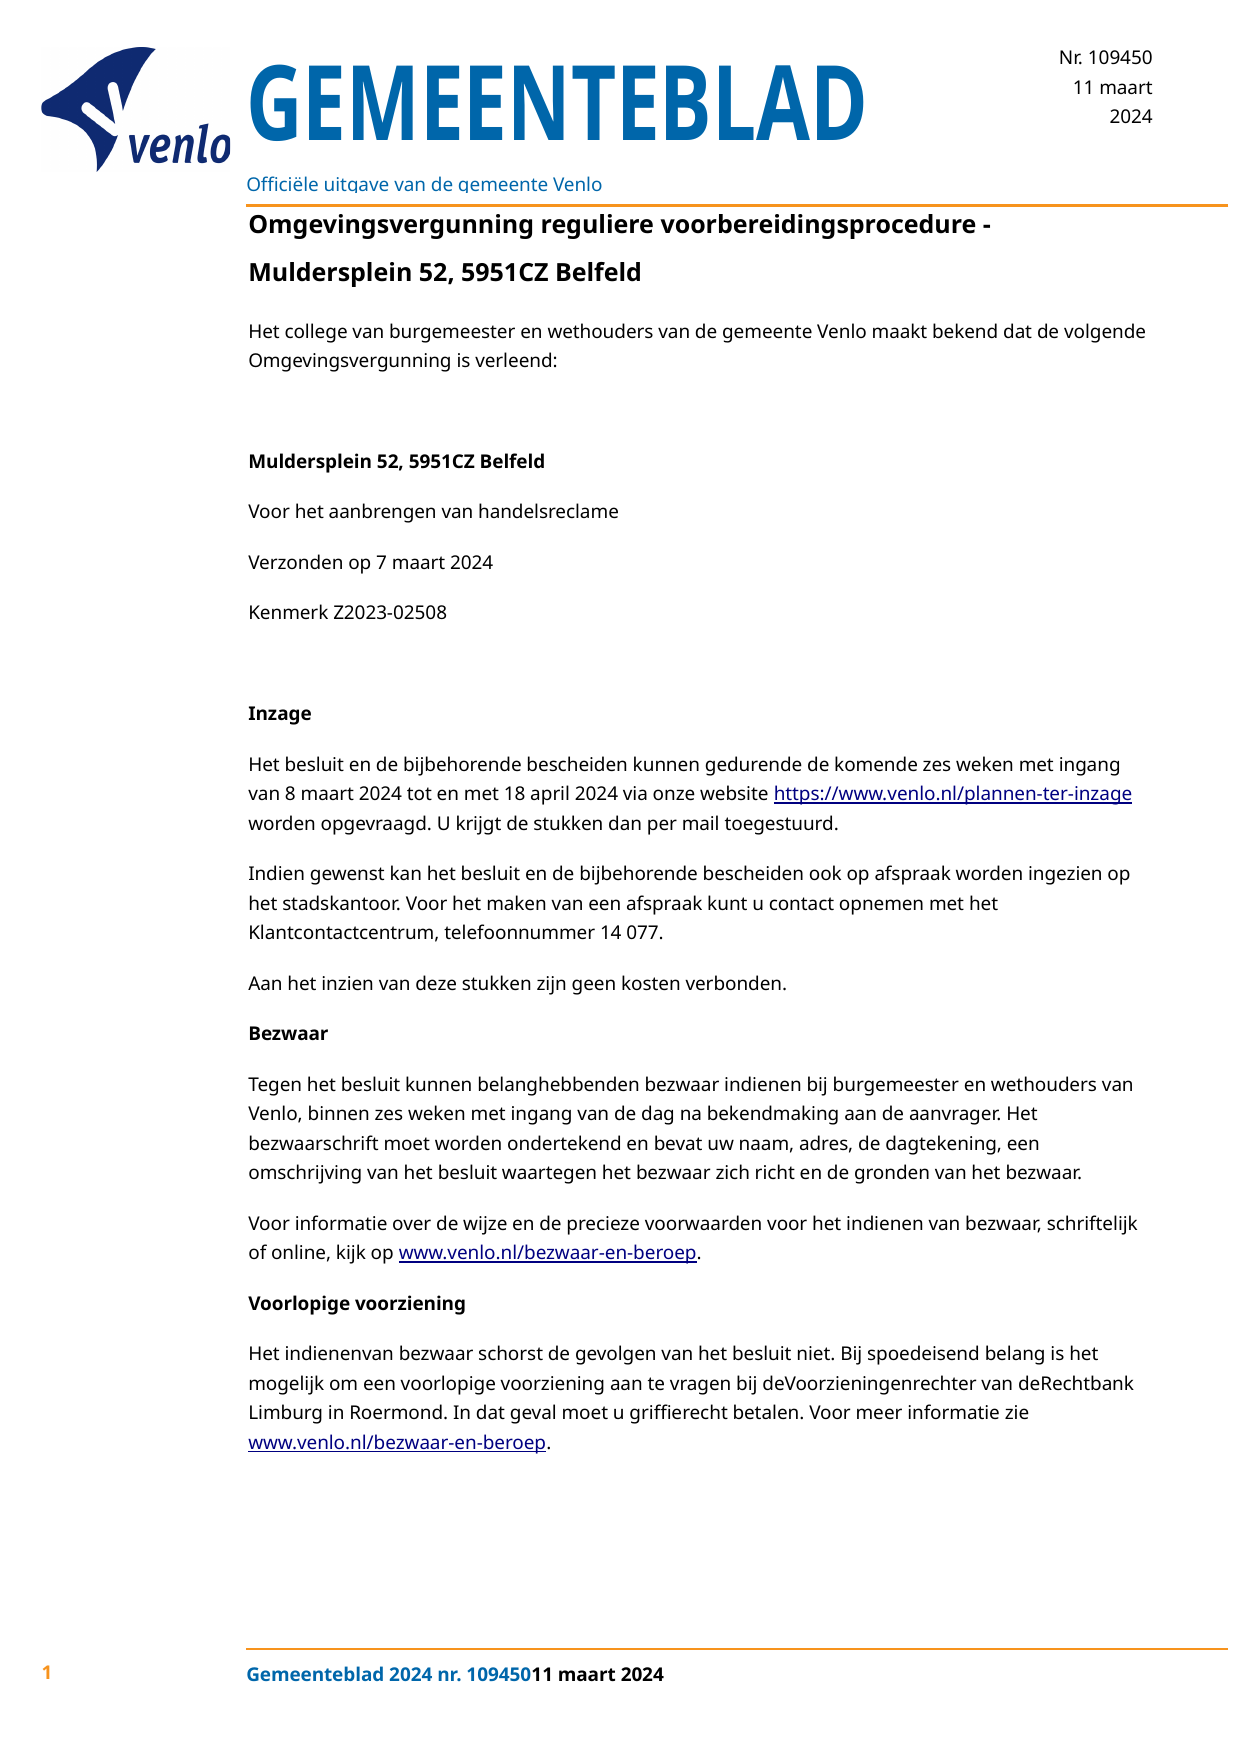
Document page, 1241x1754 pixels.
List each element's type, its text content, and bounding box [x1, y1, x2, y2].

text Omgevingsvergunning reguliere voorbereidingsprocedure - Muldersplein 52, 5951CZ Belfeld [248, 207, 1152, 288]
text Voor informatie over de wijze en de precieze voorwaarden voor het indienen van bezwaar, schriftelijk of online, kijk op www.venlo.nl/bezwaar-en-beroep. [248, 1210, 1152, 1265]
text Verzonden op 7 maart 2024 [248, 549, 1152, 575]
text Tegen het besluit kunnen belanghebbenden bezwaar indienen bij burgemeester en wethouders van Venlo, binnen zes weken met ingang van de dag na bekendmaking aan de aanvrager. Het bezwaarschrift moet worden ondertekend en bevat uw naam, adres, de dagtekening, een omschrijving van het besluit waartegen het bezwaar zich richt en de gronden van het bezwaar. [248, 1071, 1152, 1185]
text Het indienenvan bezwaar schorst de gevolgen van het besluit niet. Bij spoedeisend belang is het mogelijk om een voorlopige voorziening aan te vragen bij deVoorzieningenrechter van deRechtbank Limburg in Roermond. In dat geval moet u griffierecht betalen. Voor meer informatie zie www.venlo.nl/bezwaar-en-beroep. [248, 1340, 1152, 1455]
text Kenmerk Z2023-02508 [248, 599, 1152, 625]
text Muldersplein 52, 5951CZ Belfeld [248, 448, 1152, 474]
text Inzage [248, 700, 1152, 726]
text Bezwaar [248, 1020, 1152, 1046]
picture [41, 47, 231, 172]
text Het college van burgemeester en wethouders van de gemeente Venlo maakt bekend dat de volgende Omgevingsvergunning is verleend: [248, 318, 1152, 373]
text Aan het inzien van deze stukken zijn geen kosten verbonden. [248, 970, 1152, 996]
text Indien gewenst kan het besluit en de bijbehorende bescheiden ook op afspraak worden ingezien op het stadskantoor. Voor het maken van een afspraak kunt u contact opnemen met het Klantcontactcentrum, telefoonnummer 14 077. [248, 860, 1152, 945]
text Het besluit en de bijbehorende bescheiden kunnen gedurende de komende zes weken met ingang van 8 maart 2024 tot en met 18 april 2024 via onze website https://www.venlo.nl/plannen-ter-inzage worden opgevraagd. U krijgt de stukken dan per mail toegestuurd. [248, 751, 1152, 836]
text Voor het aanbrengen van handelsreclame [248, 499, 1152, 524]
text Voorlopige voorziening [248, 1290, 1152, 1316]
